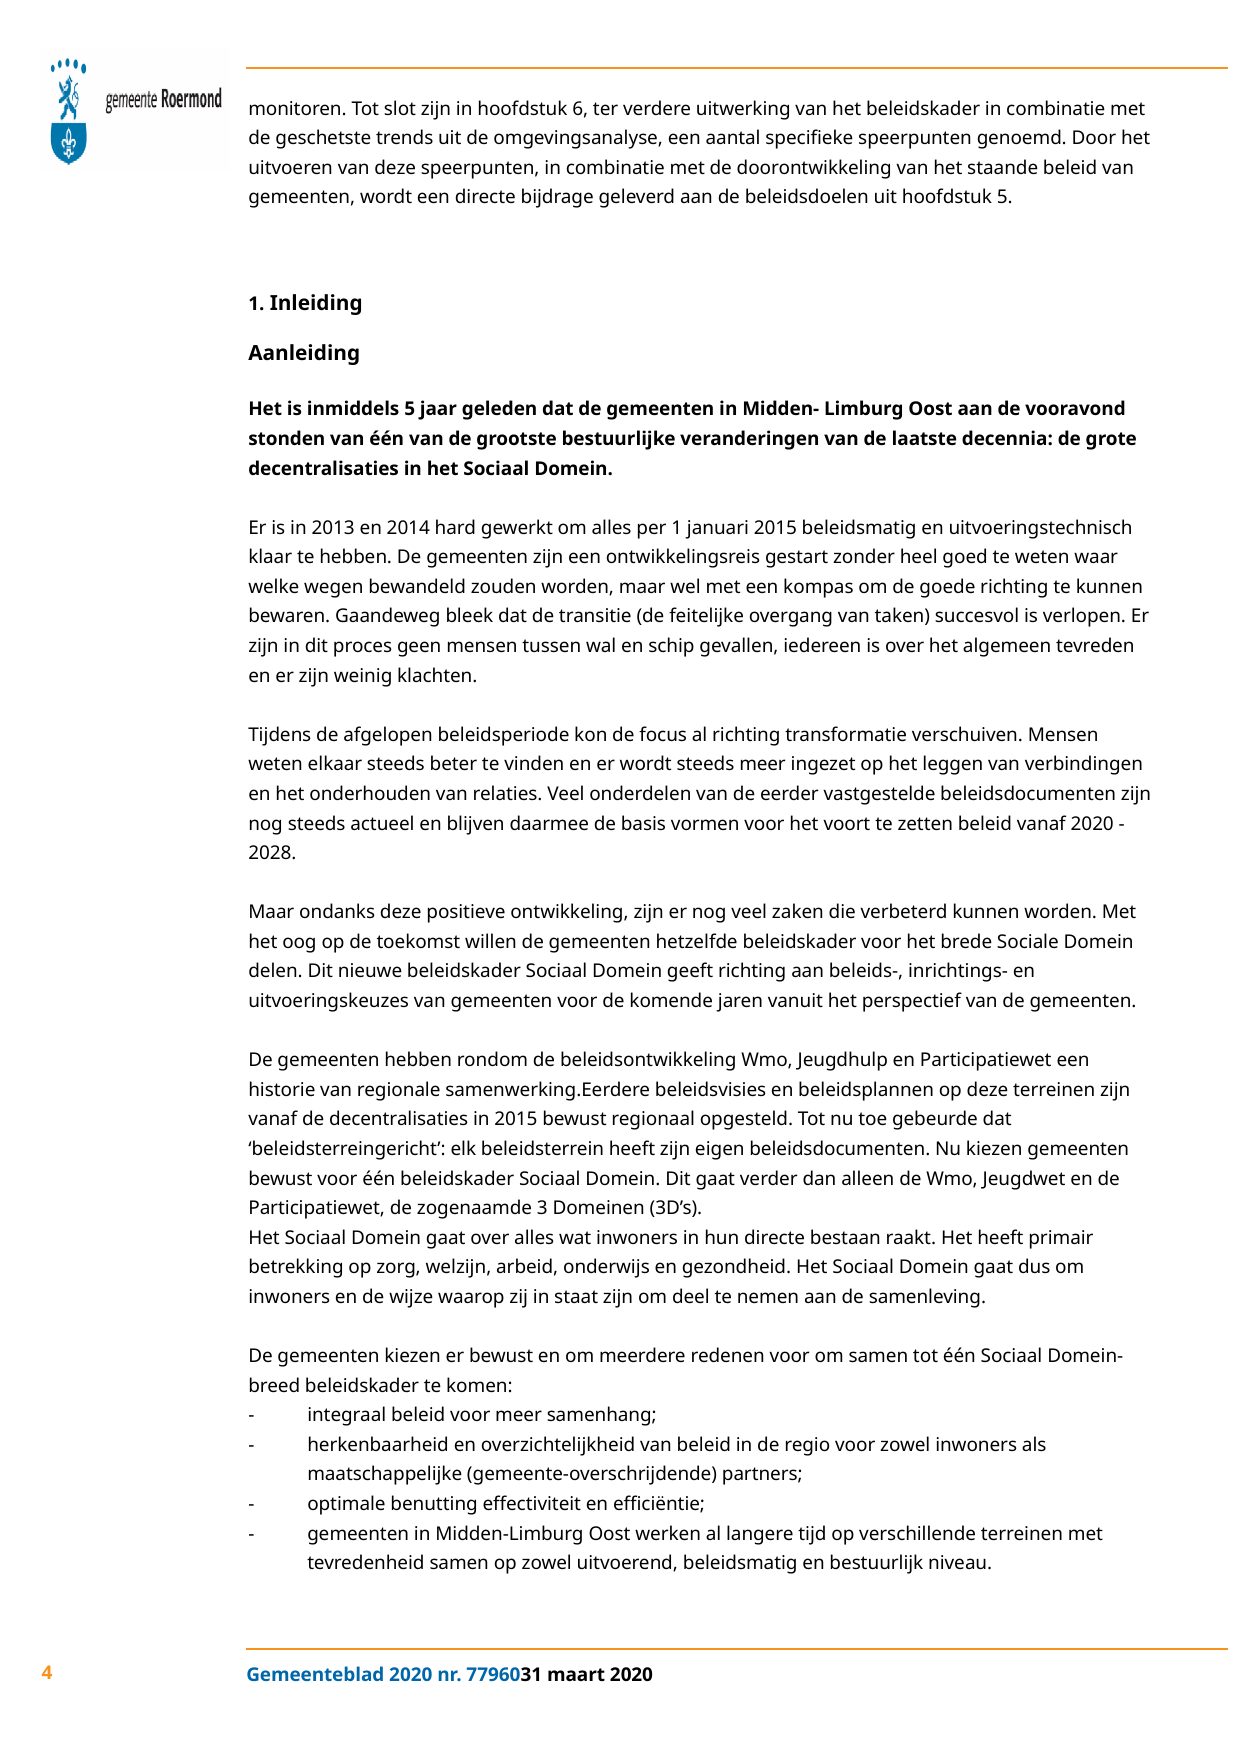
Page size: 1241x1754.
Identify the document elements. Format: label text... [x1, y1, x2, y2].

list herkenbaarheid en overzichtelijkheid van beleid in de regio voor zowel inwoners als maatschappelijke (gemeente-overschrijdende) partners; [248, 1431, 1152, 1486]
text Het Sociaal Domein gaat over alles wat inwoners in hun directe bestaan raakt. Het heeft primair betrekking op zorg, welzijn, arbeid, onderwijs en gezondheid. Het Sociaal Domein gaat dus om inwoners en de wijze waarop zij in staat zijn om deel te nemen aan de samenleving. [248, 1224, 1152, 1309]
text Er is in 2013 en 2014 hard gewerkt om alles per 1 januari 2015 beleidsmatig en uitvoeringstechnisch klaar te hebben. De gemeenten zijn een ontwikkelingsreis gestart zonder heel goed te weten waar welke wegen bewandeld zouden worden, maar wel met een kompas om de goede richting te kunnen bewaren. Gaandeweg bleek dat de transitie (de feitelijke overgang van taken) succesvol is verlopen. Er zijn in dit proces geen mensen tussen wal en schip gevallen, iedereen is over het algemeen tevreden en er zijn weinig klachten. [248, 514, 1152, 688]
text De gemeenten hebben rondom de beleidsontwikkeling Wmo, Jeugdhulp en Participatiewet een historie van regionale samenwerking.Eerdere beleidsvisies en beleidsplannen op deze terreinen zijn vanaf de decentralisaties in 2015 bewust regionaal opgesteld. Tot nu toe gebeurde dat ‘beleidsterreingericht’: elk beleidsterrein heeft zijn eigen beleidsdocumenten. Nu kiezen gemeenten bewust voor één beleidskader Sociaal Domein. Dit gaat verder dan alleen de Wmo, Jeugdwet en de Participatiewet, de zogenaamde 3 Domeinen (3D’s). [248, 1046, 1152, 1220]
text Aanleiding [248, 338, 1152, 366]
text monitoren. Tot slot zijn in hoofdstuk 6, ter verdere uitwerking van het beleidskader in combinatie met de geschetste trends uit de omgevingsanalyse, een aantal specifieke speerpunten genoemd. Door het uitvoeren van deze speerpunten, in combinatie met de doorontwikkeling van het staande beleid van gemeenten, wordt een directe bijdrage geleverd aan de beleidsdoelen uit hoofdstuk 5. [248, 95, 1152, 209]
text Tijdens de afgelopen beleidsperiode kon de focus al richting transformatie verschuiven. Mensen weten elkaar steeds beter te vinden en er wordt steeds meer ingezet op het leggen van verbindingen en het onderhouden van relaties. Veel onderdelen van de eerder vastgestelde beleidsdocumenten zijn nog steeds actueel en blijven daarmee de basis vormen voor het voort te zetten beleid vanaf 2020 - 2028. [248, 721, 1152, 865]
picture [41, 47, 231, 172]
text 1. Inleiding [248, 288, 1152, 317]
text Het is inmiddels 5 jaar geleden dat de gemeenten in Midden- Limburg Oost aan de vooravond stonden van één van de grootste bestuurlijke veranderingen van de laatste decennia: de grote decentralisaties in het Sociaal Domein. [248, 396, 1152, 481]
list integraal beleid voor meer samenhang; [248, 1401, 1152, 1427]
text De gemeenten kiezen er bewust en om meerdere redenen voor om samen tot één Sociaal Domein-breed beleidskader te komen: [248, 1342, 1152, 1398]
list gemeenten in Midden-Limburg Oost werken al langere tijd op verschillende terreinen met tevredenheid samen op zowel uitvoerend, beleidsmatig en bestuurlijk niveau. [248, 1520, 1152, 1575]
text Maar ondanks deze positieve ontwikkeling, zijn er nog veel zaken die verbeterd kunnen worden. Met het oog op de toekomst willen de gemeenten hetzelfde beleidskader voor het brede Sociale Domein delen. Dit nieuwe beleidskader Sociaal Domein geeft richting aan beleids-, inrichtings- en uitvoeringskeuzes van gemeenten voor de komende jaren vanuit het perspectief van de gemeenten. [248, 898, 1152, 1013]
list optimale benutting effectiviteit en efficiëntie; [248, 1490, 1152, 1516]
